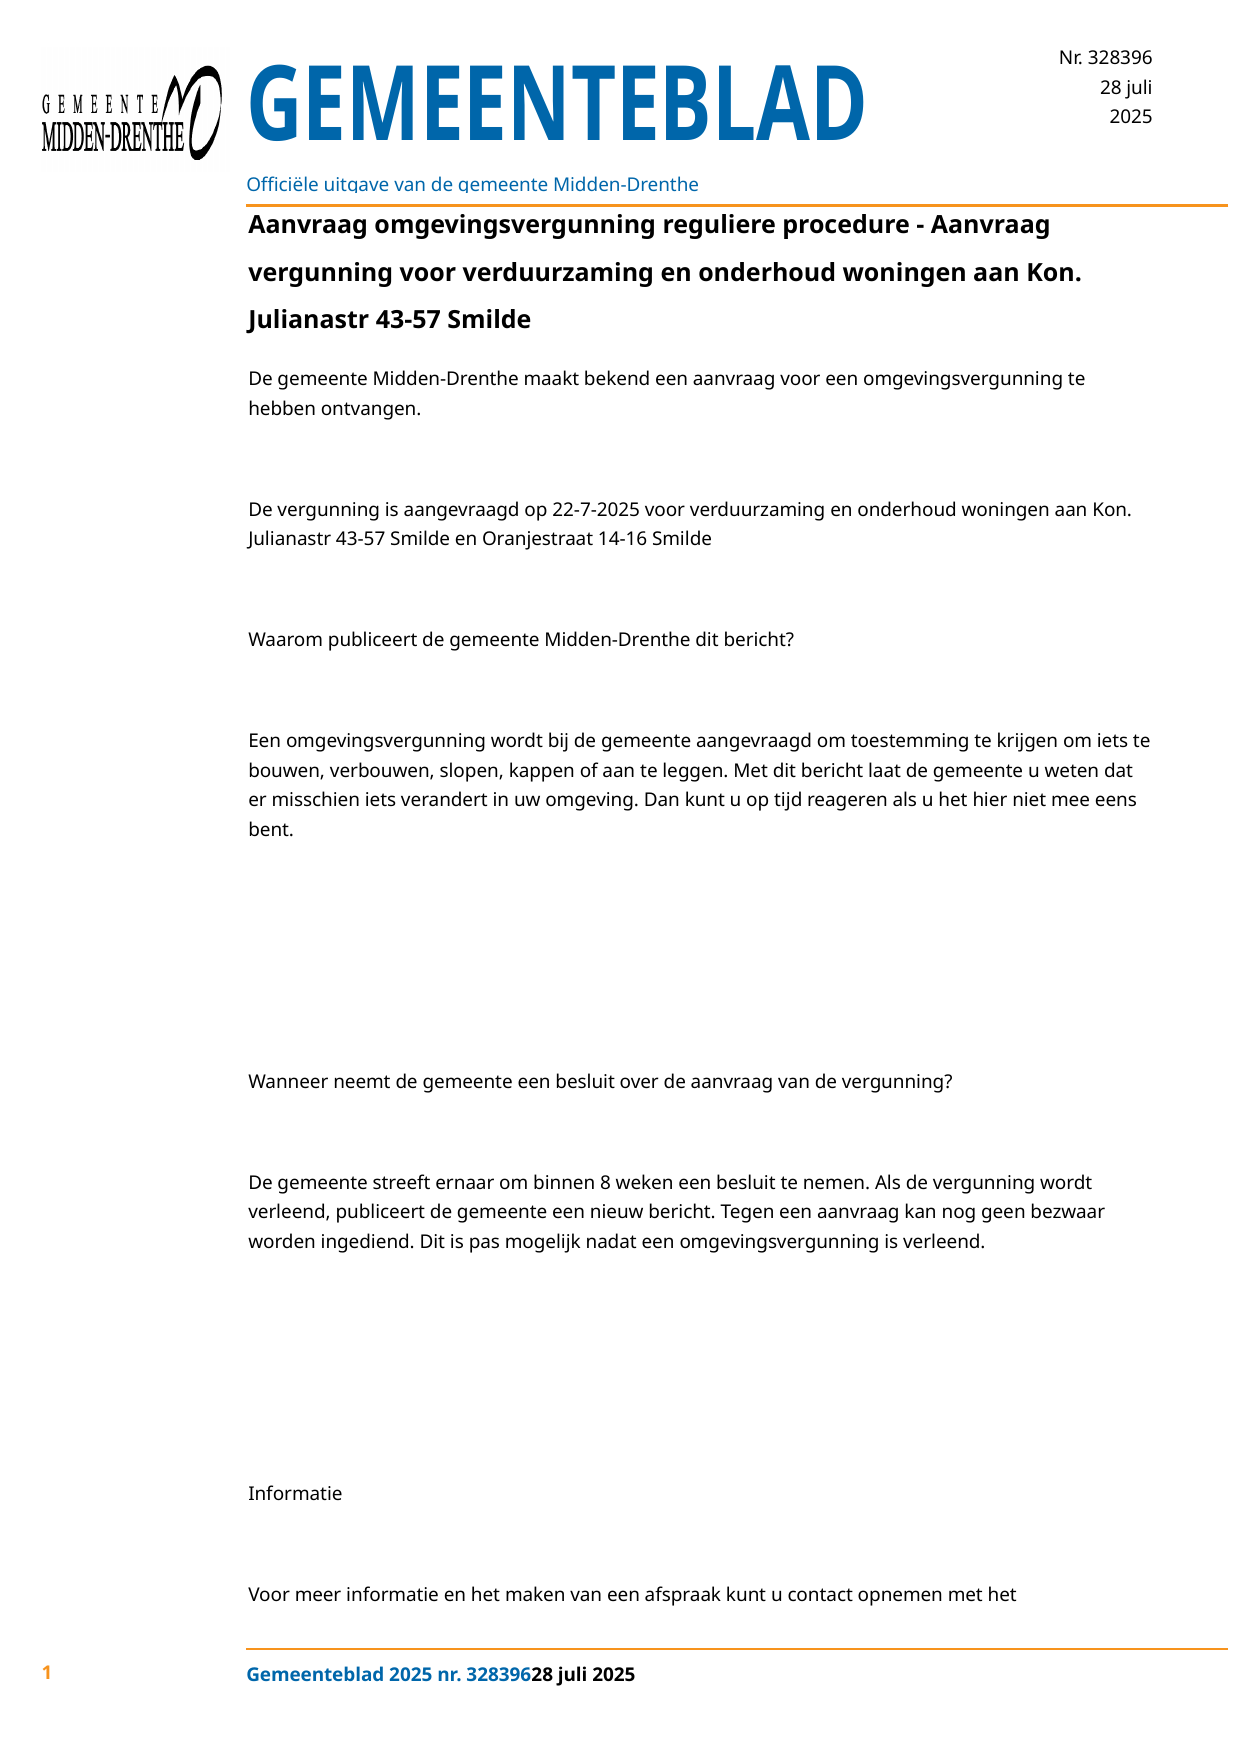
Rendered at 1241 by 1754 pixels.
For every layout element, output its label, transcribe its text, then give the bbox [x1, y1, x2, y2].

text Informatie [248, 1480, 1152, 1506]
picture [41, 47, 231, 172]
text Waarom publiceert de gemeente Midden-Drenthe dit bericht? [248, 626, 1152, 652]
text Voor meer informatie en het maken van een afspraak kunt u contact opnemen met het [248, 1581, 1152, 1607]
text Aanvraag omgevingsvergunning reguliere procedure - Aanvraag vergunning voor verduurzaming en onderhoud woningen aan Kon. Julianastr 43-57 Smilde [248, 207, 1152, 336]
text De vergunning is aangevraagd op 22-7-2025 voor verduurzaming en onderhoud woningen aan Kon. Julianastr 43-57 Smilde en Oranjestraat 14-16 Smilde [248, 496, 1152, 551]
text Een omgevingsvergunning wordt bij de gemeente aangevraagd om toestemming te krijgen om iets te bouwen, verbouwen, slopen, kappen of aan te leggen. Met dit bericht laat de gemeente u weten dat er misschien iets verandert in uw omgeving. Dan kunt u op tijd reageren als u het hier niet mee eens bent. [248, 727, 1152, 842]
text De gemeente Midden-Drenthe maakt bekend een aanvraag voor een omgevingsvergunning te hebben ontvangen. [248, 366, 1152, 421]
text De gemeente streeft ernaar om binnen 8 weken een besluit te nemen. Als de vergunning wordt verleend, publiceert de gemeente een nieuw bericht. Tegen een aanvraag kan nog geen bezwaar worden ingediend. Dit is pas mogelijk nadat een omgevingsvergunning is verleend. [248, 1169, 1152, 1254]
text Wanneer neemt de gemeente een besluit over de aanvraag van de vergunning? [248, 1068, 1152, 1094]
